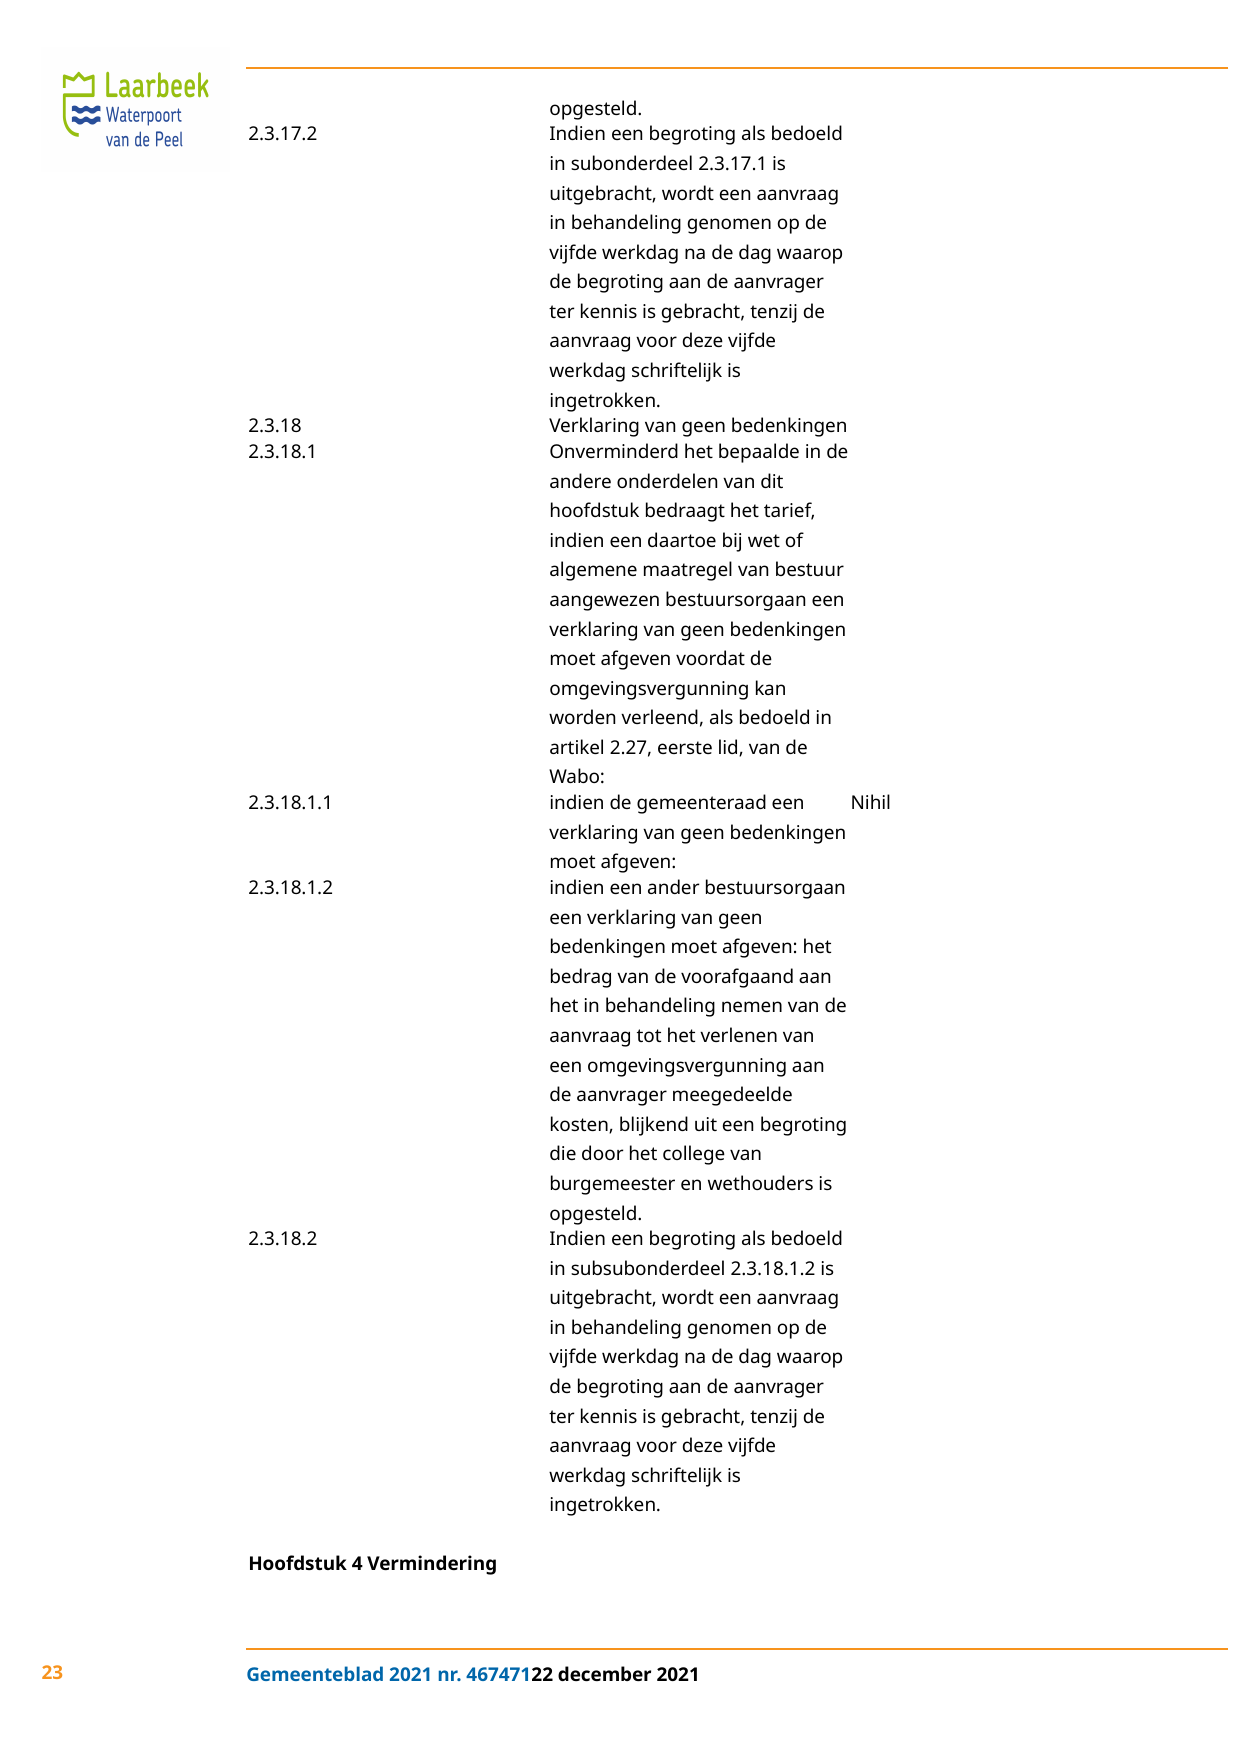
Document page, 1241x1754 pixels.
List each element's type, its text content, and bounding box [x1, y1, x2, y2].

table_cell 2.3.18.1 [248, 438, 549, 789]
table_cell 2.3.18.1.2 [248, 874, 549, 1225]
table_cell [850, 1225, 1152, 1517]
table_cell Indien een begroting als bedoeld in subsubonderdeel 2.3.18.1.2 is uitgebracht, wordt een aanvraag in behandeling genomen op de vijfde werkdag na de dag waarop de begroting aan de aanvrager ter kennis is gebracht, tenzij de aanvraag voor deze vijfde werkdag schriftelijk is ingetrokken. [549, 1225, 850, 1517]
table_cell Indien een begroting als bedoeld in subonderdeel 2.3.17.1 is uitgebracht, wordt een aanvraag in behandeling genomen op de vijfde werkdag na de dag waarop de begroting aan de aanvrager ter kennis is gebracht, tenzij de aanvraag voor deze vijfde werkdag schriftelijk is ingetrokken. [549, 121, 850, 412]
table_cell [850, 438, 1152, 789]
table_cell Onverminderd het bepaalde in de andere onderdelen van dit hoofdstuk bedraagt het tarief, indien een daartoe bij wet of algemene maatregel van bestuur aangewezen bestuursorgaan een verklaring van geen bedenkingen moet afgeven voordat de omgevingsvergunning kan worden verleend, als bedoeld in artikel 2.27, eerste lid, van de Wabo: [549, 438, 850, 789]
table_cell indien een ander bestuursorgaan een verklaring van geen bedenkingen moet afgeven: het bedrag van de voorafgaand aan het in behandeling nemen van de aanvraag tot het verlenen van een omgevingsvergunning aan de aanvrager meegedeelde kosten, blijkend uit een begroting die door het college van burgemeester en wethouders is opgesteld. [549, 874, 850, 1225]
table_cell [850, 95, 1152, 121]
picture [41, 47, 231, 172]
table_cell Nihil [850, 789, 1152, 874]
table_cell indien de gemeenteraad een verklaring van geen bedenkingen moet afgeven: [549, 789, 850, 874]
table_cell 2.3.18.1.1 [248, 789, 549, 874]
table_cell [850, 413, 1152, 438]
table_cell 2.3.17.2 [248, 121, 549, 412]
table_cell 2.3.18 [248, 413, 549, 438]
table_cell 2.3.18.2 [248, 1225, 549, 1517]
table_cell [850, 874, 1152, 1225]
table_cell opgesteld. [549, 95, 850, 121]
table_cell [850, 121, 1152, 412]
text Hoofdstuk 4 Vermindering [248, 1550, 1152, 1576]
table_cell Verklaring van geen bedenkingen [549, 413, 850, 438]
table_cell [248, 95, 549, 121]
